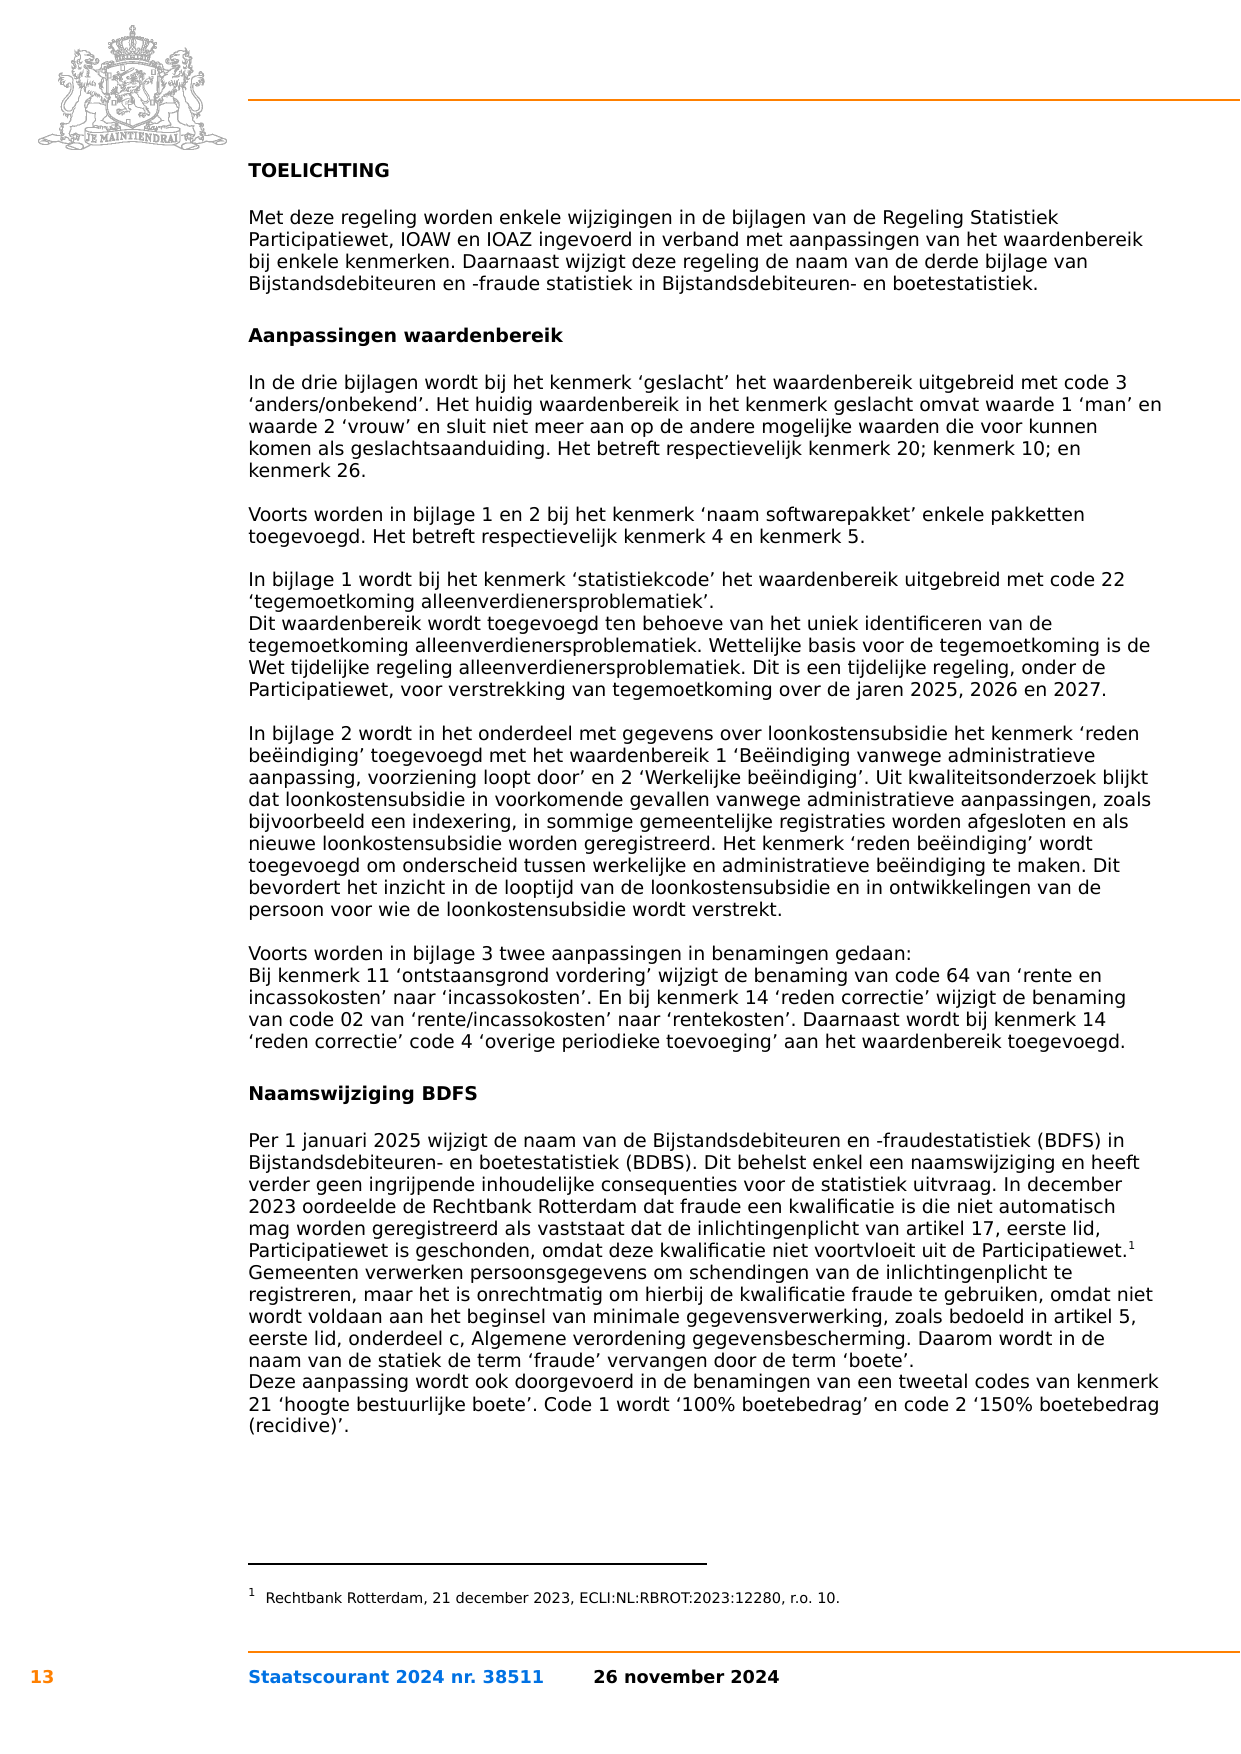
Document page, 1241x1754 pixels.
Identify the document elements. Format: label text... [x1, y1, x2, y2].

text In bijlage 1 wordt bij het kenmerk ‘statistiekcode’ het waardenbereik uitgebreid met code 22 ‘tegemoetkoming alleenverdienersproblematiek’. [248, 569, 1163, 613]
text Deze aanpassing wordt ook doorgevoerd in de benamingen van een tweetal codes van kenmerk 21 ‘hoogte bestuurlijke boete’. Code 1 wordt ‘100% boetebedrag’ en code 2 ‘150% boetebedrag (recidive)’. [248, 1371, 1163, 1437]
text Per 1 januari 2025 wijzigt de naam van de Bijstandsdebiteuren en -fraudestatistiek (BDFS) in Bijstandsdebiteuren- en boetestatistiek (BDBS). Dit behelst enkel een naamswijziging en heeft verder geen ingrijpende inhoudelijke consequenties voor de statistiek uitvraag. In december 2023 oordeelde de Rechtbank Rotterdam dat fraude een kwalificatie is die niet automatisch mag worden geregistreerd als vaststaat dat de inlichtingenplicht van artikel 17, eerste lid, Participatiewet is geschonden, omdat deze kwalificatie niet voortvloeit uit de Participatiewet. Gemeenten verwerken persoonsgegevens om schendingen van de inlichtingenplicht te registreren, maar het is onrechtmatig om hierbij de kwalificatie fraude te gebruiken, omdat niet wordt voldaan aan het beginsel van minimale gegevensverwerking, zoals bedoeld in artikel 5, eerste lid, onderdeel c, Algemene verordening gegevensbescherming. Daarom wordt in de naam van de statiek de term ‘fraude’ vervangen door de term ‘boete’. [248, 1130, 1163, 1371]
text Met deze regeling worden enkele wijzigingen in de bijlagen van de Regeling Statistiek Participatiewet, IOAW en IOAZ ingevoerd in verband met aanpassingen van het waardenbereik bij enkele kenmerken. Daarnaast wijzigt deze regeling de naam van de derde bijlage van Bijstandsdebiteuren en -fraude statistiek in Bijstandsdebiteuren- en boetestatistiek. [248, 207, 1163, 295]
subtitle Aanpassingen waardenbereik [248, 325, 1163, 347]
text Bij kenmerk 11 ‘ontstaansgrond vordering’ wijzigt de benaming van code 64 van ‘rente en incassokosten’ naar ‘incassokosten’. En bij kenmerk 14 ‘reden correctie’ wijzigt de benaming van code 02 van ‘rente/incassokosten’ naar ‘rentekosten’. Daarnaast wordt bij kenmerk 14 ‘reden correctie’ code 4 ‘overige periodieke toevoeging’ aan het waardenbereik toegevoegd. [248, 965, 1163, 1053]
text In de drie bijlagen wordt bij het kenmerk ‘geslacht’ het waardenbereik uitgebreid met code 3 ‘anders/onbekend’. Het huidig waardenbereik in het kenmerk geslacht omvat waarde 1 ‘man’ en waarde 2 ‘vrouw’ en sluit niet meer aan op de andere mogelijke waarden die voor kunnen komen als geslachtsaanduiding. Het betreft respectievelijk kenmerk 20; kenmerk 10; en kenmerk 26. [248, 372, 1163, 482]
subtitle Naamswijziging BDFS [248, 1083, 1163, 1105]
subtitle TOELICHTING [248, 160, 1163, 182]
text Voorts worden in bijlage 1 en 2 bij het kenmerk ‘naam softwarepakket’ enkele pakketten toegevoegd. Het betreft respectievelijk kenmerk 4 en kenmerk 5. [248, 503, 1163, 547]
text Rechtbank Rotterdam, 21 december 2023, ECLI:NL:RBROT:2023:12280, r.o. 10. [248, 1586, 1163, 1608]
text In bijlage 2 wordt in het onderdeel met gegevens over loonkostensubsidie het kenmerk ‘reden beëindiging’ toegevoegd met het waardenbereik 1 ‘Beëindiging vanwege administratieve aanpassing, voorziening loopt door’ en 2 ‘Werkelijke beëindiging’. Uit kwaliteitsonderzoek blijkt dat loonkostensubsidie in voorkomende gevallen vanwege administratieve aanpassingen, zoals bijvoorbeeld een indexering, in sommige gemeentelijke registraties worden afgesloten en als nieuwe loonkostensubsidie worden geregistreerd. Het kenmerk ‘reden beëindiging’ wordt toegevoegd om onderscheid tussen werkelijke en administratieve beëindiging te maken. Dit bevordert het inzicht in de looptijd van de loonkostensubsidie en in ontwikkelingen van de persoon voor wie de loonkostensubsidie wordt verstrekt. [248, 723, 1163, 921]
text Dit waardenbereik wordt toegevoegd ten behoeve van het uniek identificeren van de tegemoetkoming alleenverdienersproblematiek. Wettelijke basis voor de tegemoetkoming is de Wet tijdelijke regeling alleenverdienersproblematiek. Dit is een tijdelijke regeling, onder de Participatiewet, voor verstrekking van tegemoetkoming over de jaren 2025, 2026 en 2027. [248, 613, 1163, 701]
text Voorts worden in bijlage 3 twee aanpassingen in benamingen gedaan: [248, 943, 1163, 965]
picture [38, 25, 227, 150]
